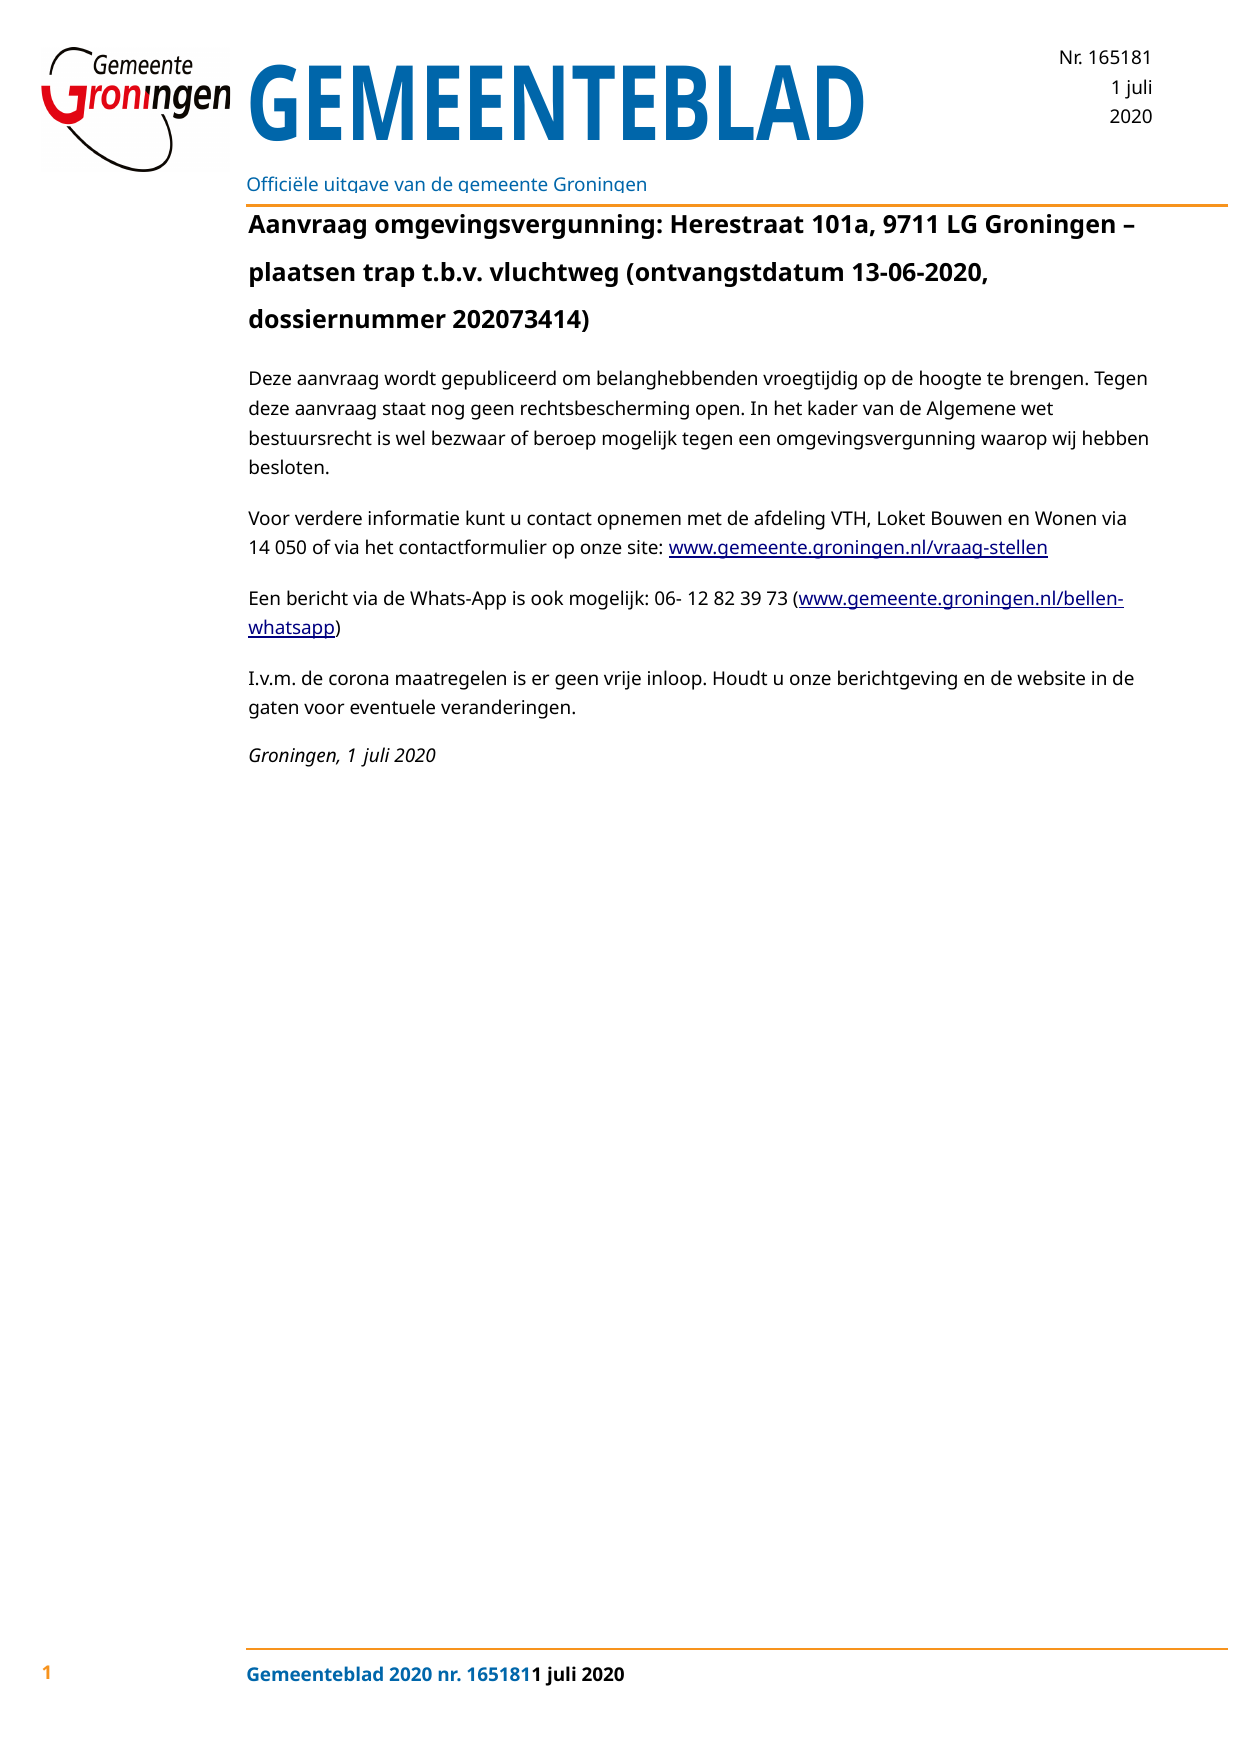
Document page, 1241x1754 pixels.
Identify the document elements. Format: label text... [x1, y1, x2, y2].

text I.v.m. de corona maatregelen is er geen vrije inloop. Houdt u onze berichtgeving en de website in de gaten voor eventuele veranderingen. [248, 665, 1152, 720]
text Groningen, 1 juli 2020 [248, 742, 1152, 768]
text Een bericht via de Whats-App is ook mogelijk: 06- 12 82 39 73 (www.gemeente.groningen.nl/bellen-whatsapp) [248, 585, 1152, 640]
text Aanvraag omgevingsvergunning: Herestraat 101a, 9711 LG Groningen – plaatsen trap t.b.v. vluchtweg (ontvangstdatum 13-06-2020, dossiernummer 202073414) [248, 207, 1152, 336]
text Deze aanvraag wordt gepubliceerd om belanghebbenden vroegtijdig op de hoogte te brengen. Tegen deze aanvraag staat nog geen rechtsbescherming open. In het kader van de Algemene wet bestuursrecht is wel bezwaar of beroep mogelijk tegen een omgevingsvergunning waarop wij hebben besloten. [248, 366, 1152, 480]
text Voor verdere informatie kunt u contact opnemen met de afdeling VTH, Loket Bouwen en Wonen via 14 050 of via het contactformulier op onze site: www.gemeente.groningen.nl/vraag-stellen [248, 505, 1152, 560]
picture [41, 47, 231, 172]
